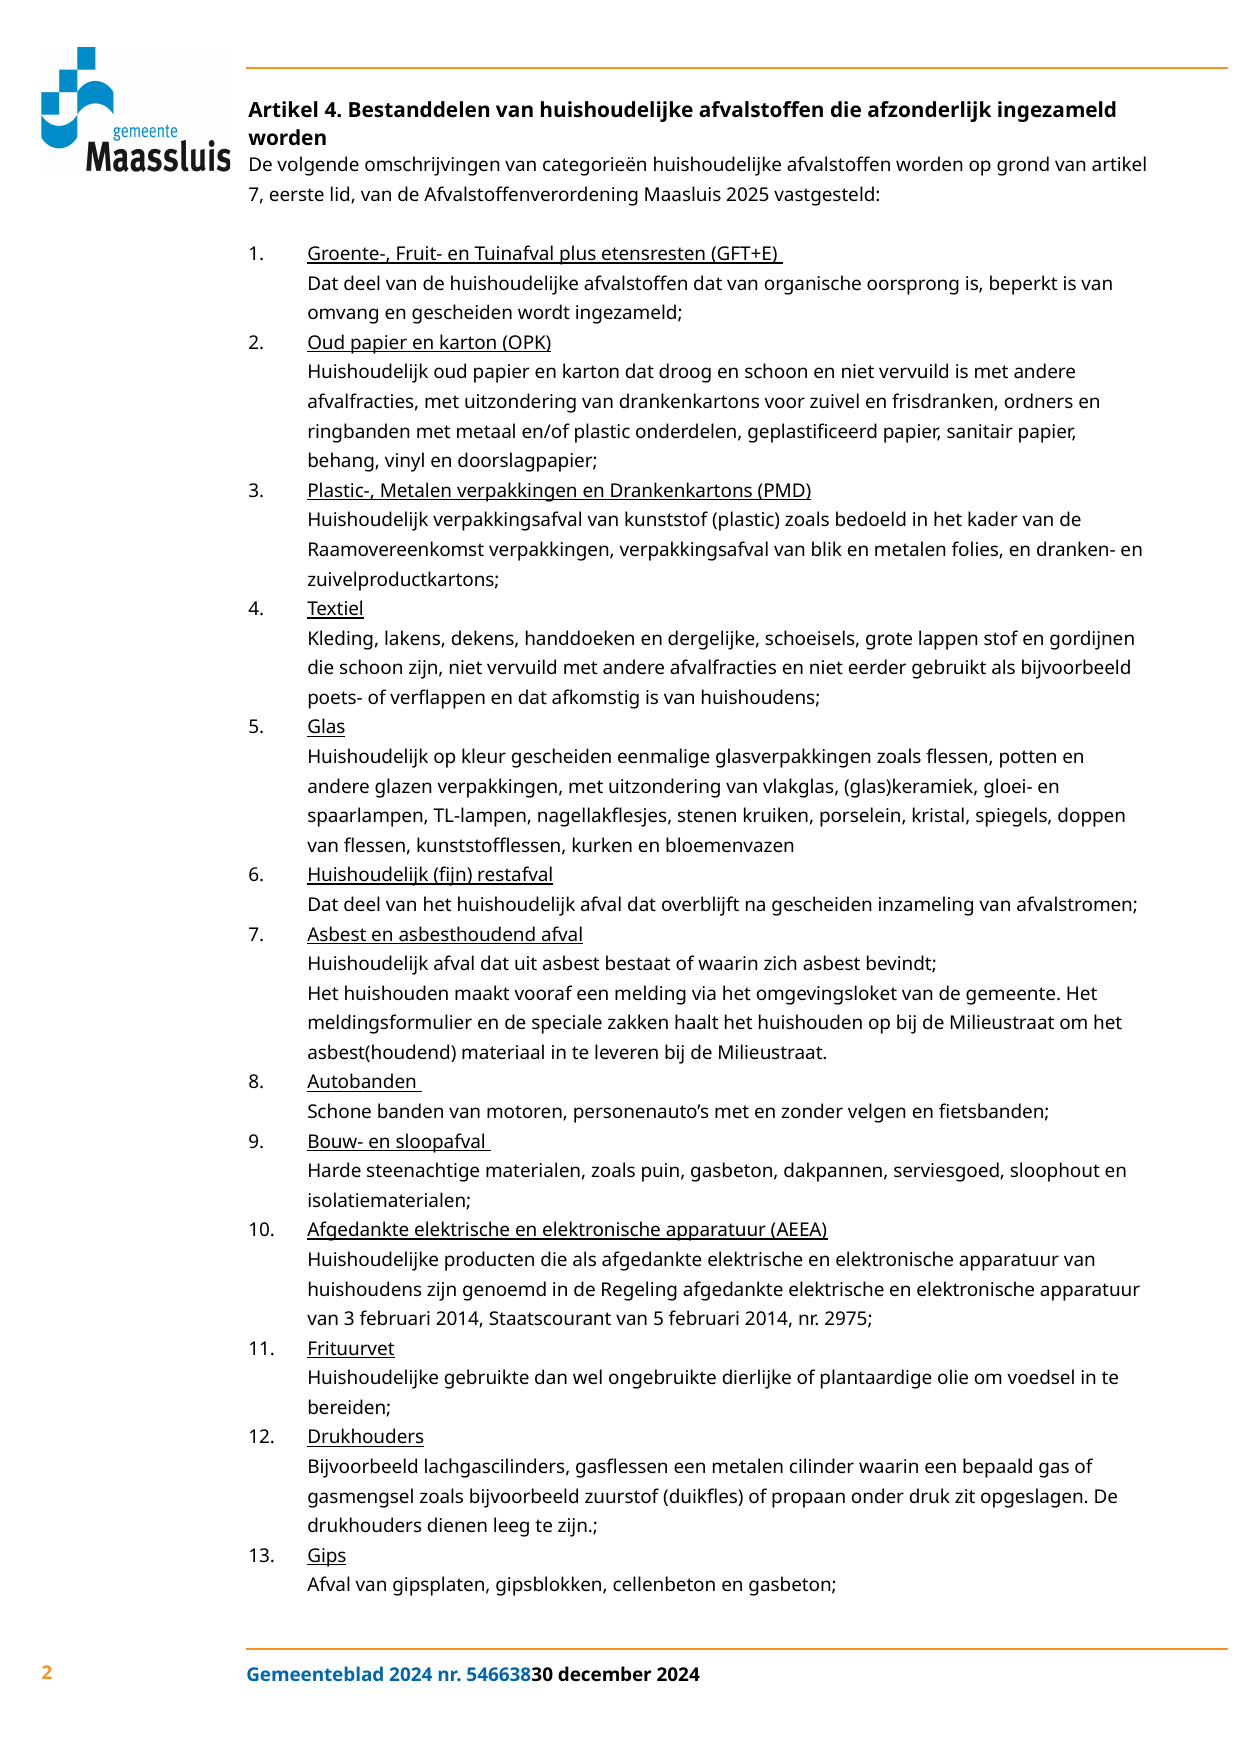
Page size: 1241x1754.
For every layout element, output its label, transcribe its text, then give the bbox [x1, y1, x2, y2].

list Dat deel van de huishoudelijke afvalstoffen dat van organische oorsprong is, beperkt is van omvang en gescheiden wordt ingezameld; [248, 270, 1152, 325]
list Dat deel van het huishoudelijk afval dat overblijft na gescheiden inzameling van afvalstromen; [248, 891, 1152, 917]
list Het huishouden maakt vooraf een melding via het omgevingsloket van de gemeente. Het meldingsformulier en de speciale zakken haalt het huishouden op bij de Milieustraat om het asbest(houdend) materiaal in te leveren bij de Milieustraat. [248, 980, 1152, 1065]
list Asbest en asbesthoudend afval [248, 921, 1152, 947]
list Autobanden [248, 1069, 1152, 1094]
list Frituurvet [248, 1335, 1152, 1361]
list Huishoudelijk (fijn) restafval [248, 862, 1152, 887]
picture [41, 47, 77, 92]
list Textiel [248, 595, 1152, 621]
list Bouw- en sloopafval [248, 1128, 1152, 1154]
list Bijvoorbeeld lachgascilinders, gasflessen een metalen cilinder waarin een bepaald gas of gasmengsel zoals bijvoorbeeld zuurstof (duikfles) of propaan onder druk zit opgeslagen. De drukhouders dienen leeg te zijn.; [248, 1453, 1152, 1538]
list Harde steenachtige materialen, zoals puin, gasbeton, dakpannen, serviesgoed, sloophout en isolatiematerialen; [248, 1157, 1152, 1213]
list Huishoudelijk verpakkingsafval van kunststof (plastic) zoals bedoeld in het kader van de Raamovereenkomst verpakkingen, verpakkingsafval van blik en metalen folies, en dranken- en zuivelproductkartons; [248, 507, 1152, 592]
text De volgende omschrijvingen van categorieën huishoudelijke afvalstoffen worden op grond van artikel 7, eerste lid, van de Afvalstoffenverordening Maasluis 2025 vastgesteld: [248, 152, 1152, 207]
list Huishoudelijke producten die als afgedankte elektrische en elektronische apparatuur van huishoudens zijn genoemd in de Regeling afgedankte elektrische en elektronische apparatuur van 3 februari 2014, Staatscourant van 5 februari 2014, nr. 2975; [248, 1246, 1152, 1331]
text Artikel 4. Bestanddelen van huishoudelijke afvalstoffen die afzonderlijk ingezameld worden [248, 95, 1152, 152]
list Oud papier en karton (OPK) [248, 329, 1152, 355]
list Huishoudelijk oud papier en karton dat droog en schoon en niet vervuild is met andere afvalfracties, met uitzondering van drankenkartons voor zuivel en frisdranken, ordners en ringbanden met metaal en/of plastic onderdelen, geplastificeerd papier, sanitair papier, behang, vinyl en doorslagpapier; [248, 359, 1152, 473]
list Drukhouders [248, 1424, 1152, 1449]
list Huishoudelijk afval dat uit asbest bestaat of waarin zich asbest bevindt; [248, 950, 1152, 976]
list Kleding, lakens, dekens, handdoeken en dergelijke, schoeisels, grote lappen stof en gordijnen die schoon zijn, niet vervuild met andere afvalfracties en niet eerder gebruikt als bijvoorbeeld poets- of verflappen en dat afkomstig is van huishoudens; [248, 625, 1152, 710]
list Huishoudelijk op kleur gescheiden eenmalige glasverpakkingen zoals flessen, potten en andere glazen verpakkingen, met uitzondering van vlakglas, (glas)keramiek, gloei- en spaarlampen, TL-lampen, nagellakflesjes, stenen kruiken, porselein, kristal, spiegels, doppen van flessen, kunststofflessen, kurken en bloemenvazen [248, 743, 1152, 858]
list Groente-, Fruit- en Tuinafval plus etensresten (GFT+E) [248, 240, 1152, 266]
picture [41, 47, 231, 172]
list Huishoudelijke gebruikte dan wel ongebruikte dierlijke of plantaardige olie om voedsel in te bereiden; [248, 1364, 1152, 1420]
list Glas [248, 714, 1152, 739]
list Schone banden van motoren, personenauto’s met en zonder velgen en fietsbanden; [248, 1098, 1152, 1124]
list Afgedankte elektrische en elektronische apparatuur (AEEA) [248, 1217, 1152, 1242]
list Afval van gipsplaten, gipsblokken, cellenbeton en gasbeton; [248, 1572, 1152, 1597]
list Gips [248, 1542, 1152, 1568]
list Plastic-, Metalen verpakkingen en Drankenkartons (PMD) [248, 477, 1152, 503]
